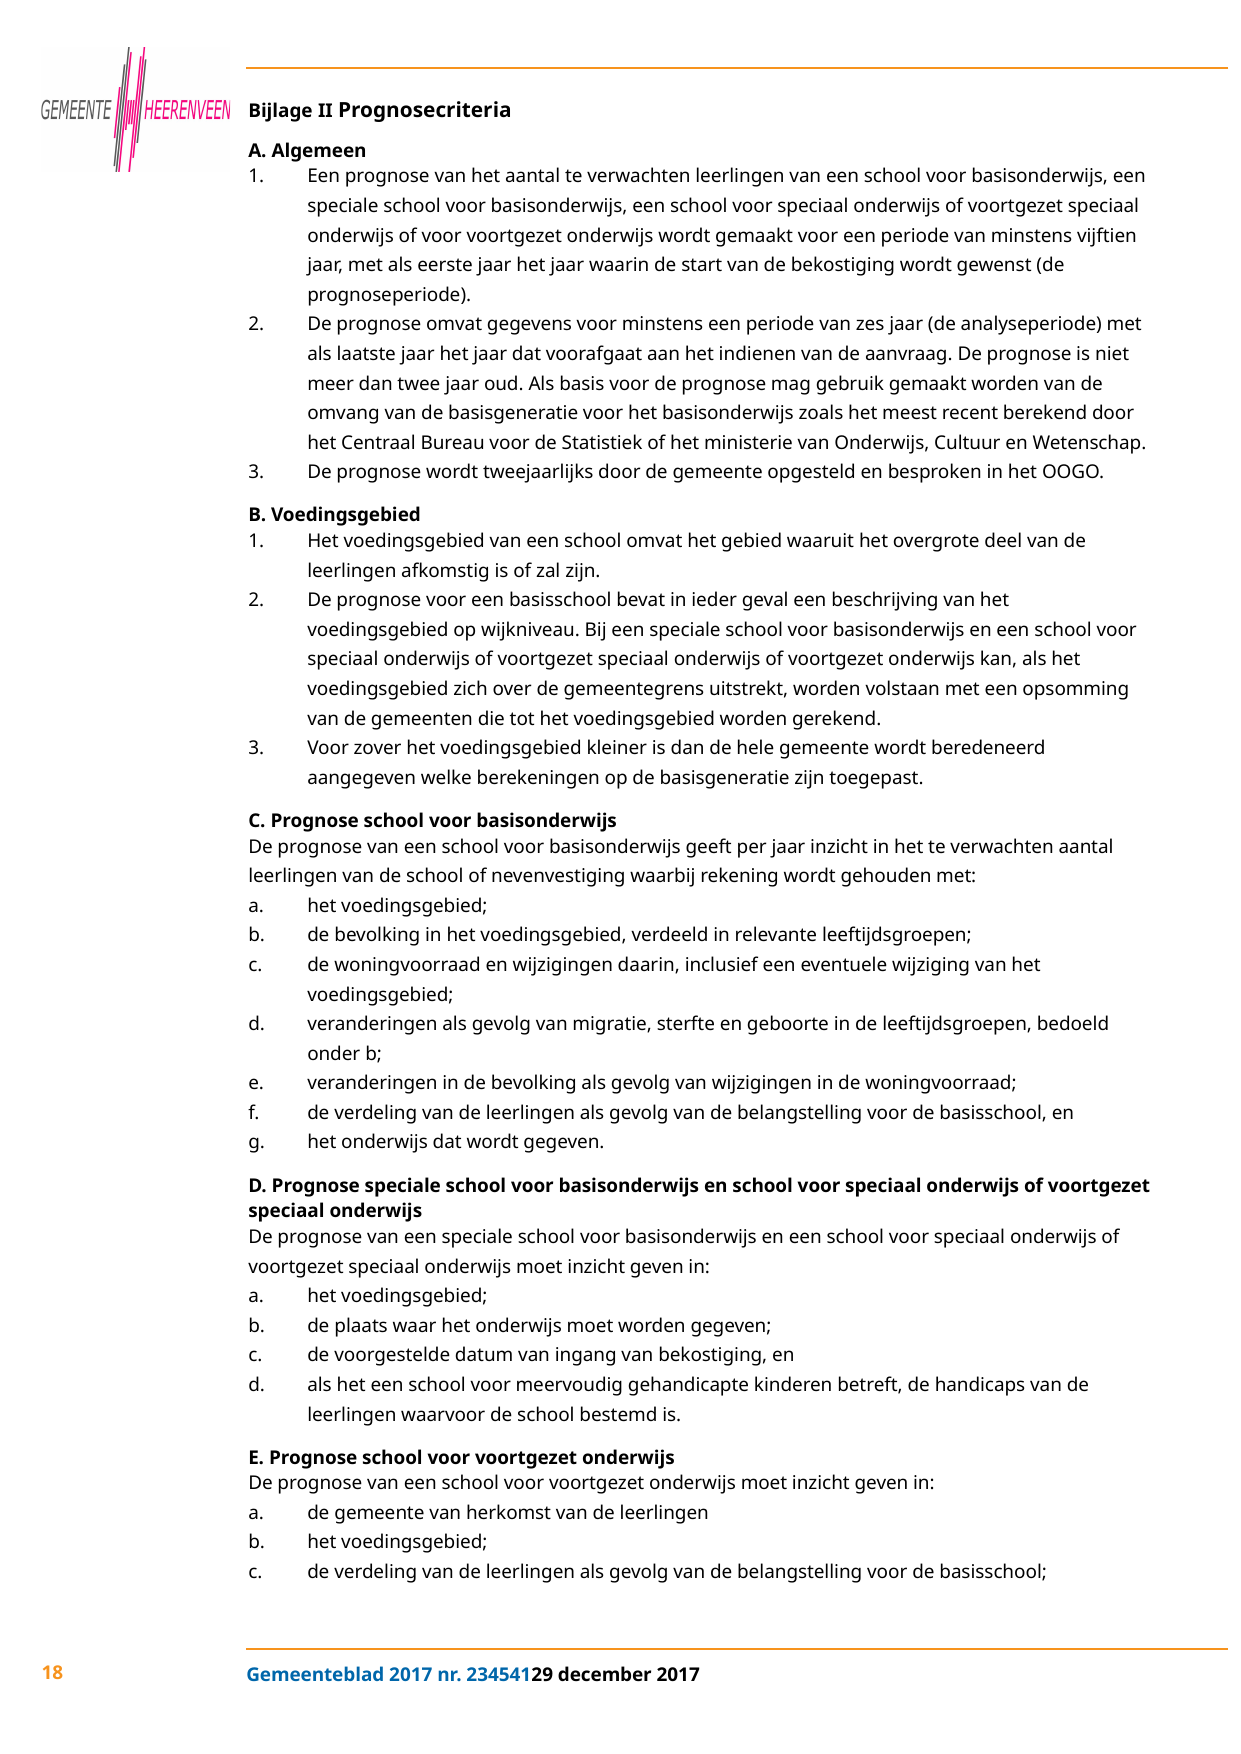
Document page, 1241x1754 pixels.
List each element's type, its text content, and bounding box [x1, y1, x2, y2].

list De prognose voor een basisschool bevat in ieder geval een beschrijving van het voedingsgebied op wijkniveau. Bij een speciale school voor basisonderwijs en een school voor speciaal onderwijs of voortgezet speciaal onderwijs of voortgezet onderwijs kan, als het voedingsgebied zich over de gemeentegrens uitstrekt, worden volstaan met een opsomming van de gemeenten die tot het voedingsgebied worden gerekend. [248, 586, 1152, 731]
list de gemeente van herkomst van de leerlingen [248, 1499, 1152, 1525]
list het voedingsgebied; [248, 1282, 1152, 1308]
list Een prognose van het aantal te verwachten leerlingen van een school voor basisonderwijs, een speciale school voor basisonderwijs, een school voor speciaal onderwijs of voortgezet speciaal onderwijs of voor voortgezet onderwijs wordt gemaakt voor een periode van minstens vijftien jaar, met als eerste jaar het jaar waarin de start van de bekostiging wordt gewenst (de prognoseperiode). [248, 163, 1152, 307]
text C. Prognose school voor basisonderwijs [248, 807, 1152, 833]
list de plaats waar het onderwijs moet worden gegeven; [248, 1312, 1152, 1338]
text E. Prognose school voor voortgezet onderwijs [248, 1444, 1152, 1469]
text De prognose van een school voor voortgezet onderwijs moet inzicht geven in: [248, 1469, 1152, 1495]
picture [41, 47, 231, 172]
list het voedingsgebied; [248, 1529, 1152, 1554]
list de voorgestelde datum van ingang van bekostiging, en [248, 1342, 1152, 1367]
list De prognose wordt tweejaarlijks door de gemeente opgesteld en besproken in het OOGO. [248, 458, 1152, 484]
list veranderingen als gevolg van migratie, sterfte en geboorte in de leeftijdsgroepen, bedoeld onder b; [248, 1010, 1152, 1066]
text A. Algemeen [248, 137, 1152, 163]
list De prognose omvat gegevens voor minstens een periode van zes jaar (de analyseperiode) met als laatste jaar het jaar dat voorafgaat aan het indienen van de aanvraag. De prognose is niet meer dan twee jaar oud. Als basis voor de prognose mag gebruik gemaakt worden van de omvang van de basisgeneratie voor het basisonderwijs zoals het meest recent berekend door het Centraal Bureau voor de Statistiek of het ministerie van Onderwijs, Cultuur en Wetenschap. [248, 311, 1152, 454]
list de woningvoorraad en wijzigingen daarin, inclusief een eventuele wijziging van het voedingsgebied; [248, 951, 1152, 1006]
list veranderingen in de bevolking als gevolg van wijzigingen in de woningvoorraad; [248, 1069, 1152, 1095]
list als het een school voor meervoudig gehandicapte kinderen betreft, de handicaps van de leerlingen waarvoor de school bestemd is. [248, 1371, 1152, 1426]
list Het voedingsgebied van een school omvat het gebied waaruit het overgrote deel van de leerlingen afkomstig is of zal zijn. [248, 527, 1152, 583]
text Bijlage II Prognosecriteria [248, 95, 1152, 123]
list de bevolking in het voedingsgebied, verdeeld in relevante leeftijdsgroepen; [248, 922, 1152, 947]
text De prognose van een school voor basisonderwijs geeft per jaar inzicht in het te verwachten aantal leerlingen van de school of nevenvestiging waarbij rekening wordt gehouden met: [248, 833, 1152, 888]
list het voedingsgebied; [248, 892, 1152, 918]
list het onderwijs dat wordt gegeven. [248, 1129, 1152, 1154]
text De prognose van een speciale school voor basisonderwijs en een school voor speciaal onderwijs of voortgezet speciaal onderwijs moet inzicht geven in: [248, 1223, 1152, 1278]
list de verdeling van de leerlingen als gevolg van de belangstelling voor de basisschool; [248, 1558, 1152, 1584]
list de verdeling van de leerlingen als gevolg van de belangstelling voor de basisschool, en [248, 1099, 1152, 1125]
text D. Prognose speciale school voor basisonderwijs en school voor speciaal onderwijs of voortgezet speciaal onderwijs [248, 1172, 1152, 1223]
text B. Voedingsgebied [248, 502, 1152, 527]
list Voor zover het voedingsgebied kleiner is dan de hele gemeente wordt beredeneerd aangegeven welke berekeningen op de basisgeneratie zijn toegepast. [248, 734, 1152, 790]
